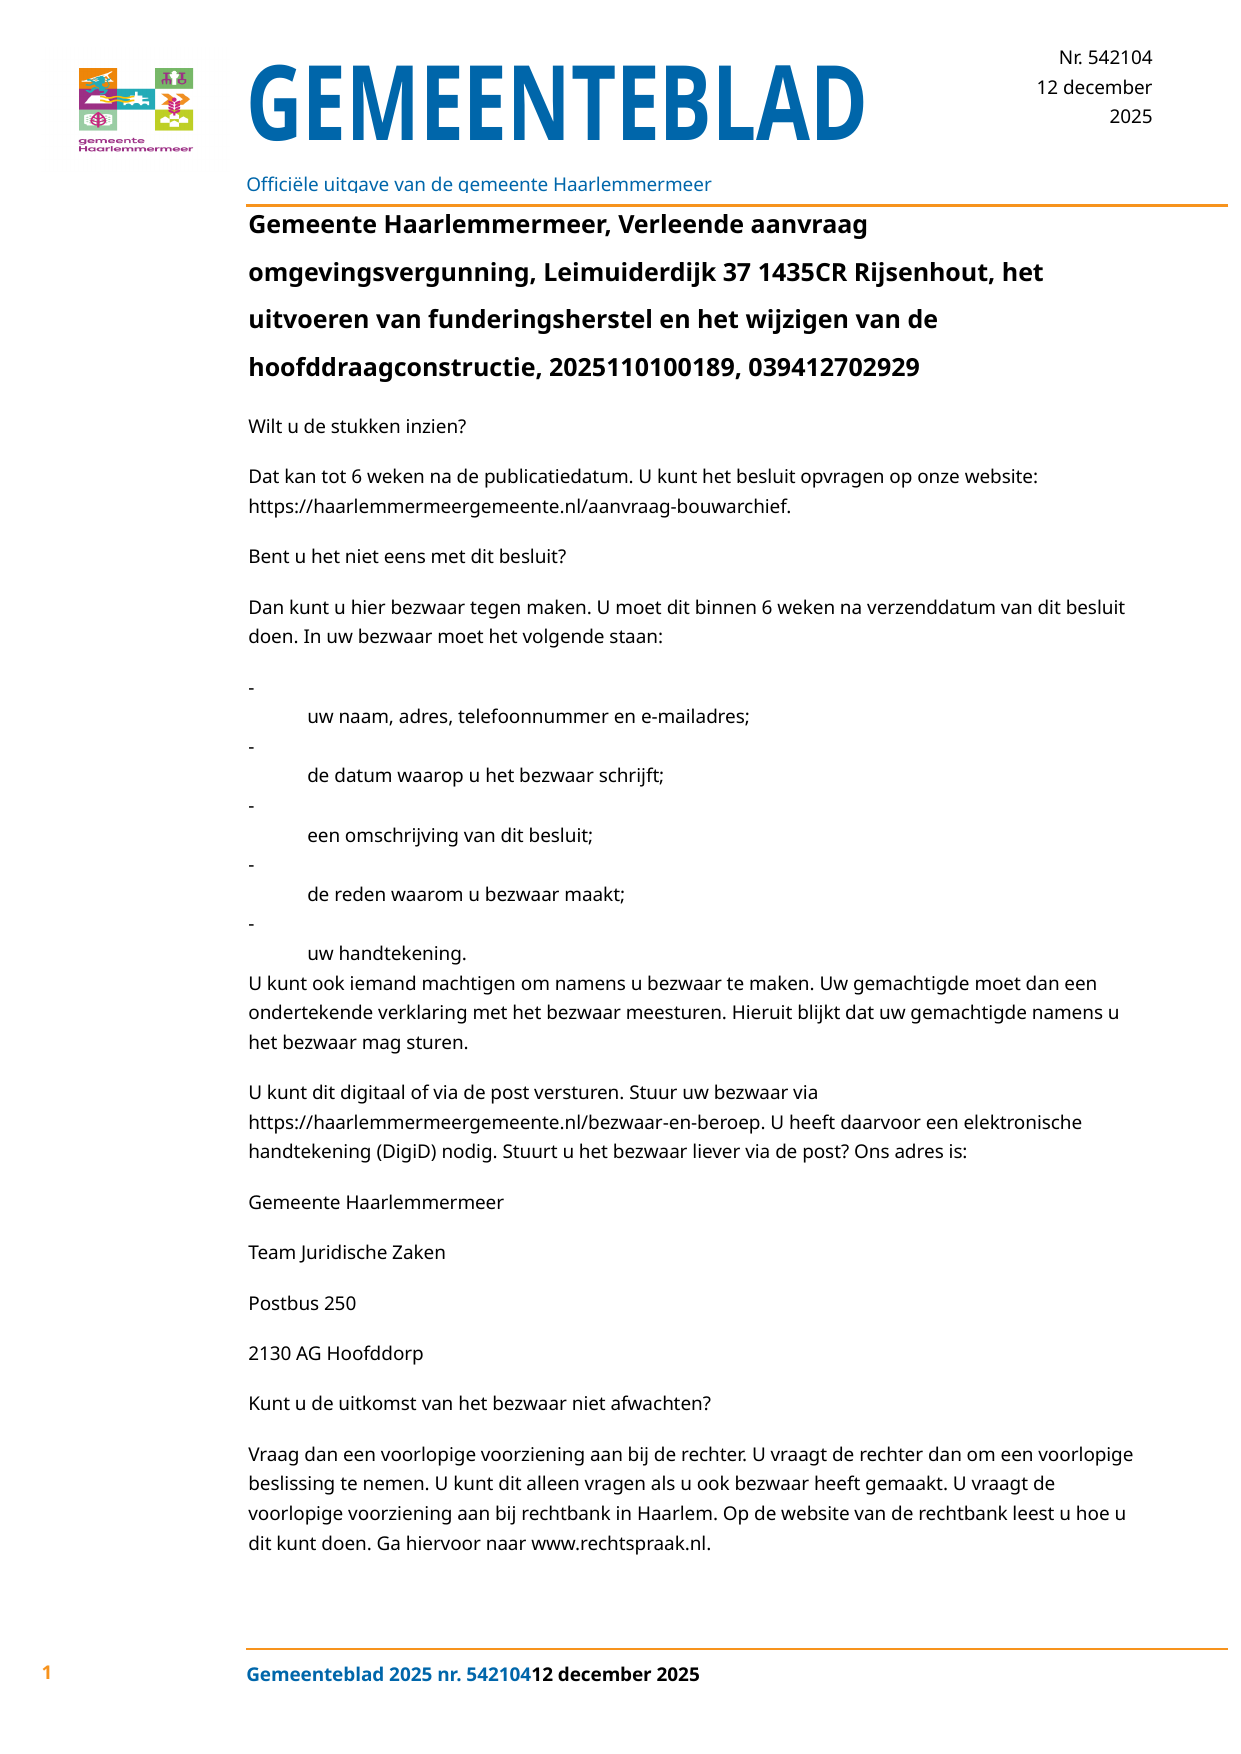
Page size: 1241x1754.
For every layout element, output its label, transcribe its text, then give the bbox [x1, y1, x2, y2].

list een omschrijving van dit besluit; [248, 822, 1152, 848]
text Vraag dan een voorlopige voorziening aan bij de rechter. U vraagt de rechter dan om een voorlopige beslissing te nemen. U kunt dit alleen vragen als u ook bezwaar heeft gemaakt. U vraagt de voorlopige voorziening aan bij rechtbank in Haarlem. Op de website van de rechtbank leest u hoe u dit kunt doen. Ga hiervoor naar www.rechtspraak.nl. [248, 1441, 1152, 1556]
text Kunt u de uitkomst van het bezwaar niet afwachten? [248, 1391, 1152, 1416]
list uw naam, adres, telefoonnummer en e-mailadres; [248, 703, 1152, 729]
list uw handtekening. [248, 940, 1152, 966]
text U kunt dit digitaal of via de post versturen. Stuur uw bezwaar via https://haarlemmermeergemeente.nl/bezwaar-en-beroep. U heeft daarvoor een elektronische handtekening (DigiD) nodig. Stuurt u het bezwaar liever via de post? Ons adres is: [248, 1079, 1152, 1164]
text Dat kan tot 6 weken na de publicatiedatum. U kunt het besluit opvragen op onze website: https://haarlemmermeergemeente.nl/aanvraag-bouwarchief. [248, 463, 1152, 519]
text Wilt u de stukken inzien? [248, 413, 1152, 439]
list de datum waarop u het bezwaar schrijft; [248, 763, 1152, 788]
text Postbus 250 [248, 1290, 1152, 1316]
text Gemeente Haarlemmermeer, Verleende aanvraag omgevingsvergunning, Leimuiderdijk 37 1435CR Rijsenhout, het uitvoeren van funderingsherstel en het wijzigen van de hoofddraagconstructie, 2025110100189, 039412702929 [248, 207, 1152, 384]
text 2130 AG Hoofddorp [248, 1340, 1152, 1366]
list de reden waarom u bezwaar maakt; [248, 881, 1152, 907]
text Gemeente Haarlemmermeer [248, 1189, 1152, 1215]
text Dan kunt u hier bezwaar tegen maken. U moet dit binnen 6 weken na verzenddatum van dit besluit doen. In uw bezwaar moet het volgende staan: [248, 594, 1152, 649]
text U kunt ook iemand machtigen om namens u bezwaar te maken. Uw gemachtigde moet dan een ondertekende verklaring met het bezwaar meesturen. Hieruit blijkt dat uw gemachtigde namens u het bezwaar mag sturen. [248, 970, 1152, 1055]
picture [41, 47, 231, 172]
text Team Juridische Zaken [248, 1239, 1152, 1265]
text Bent u het niet eens met dit besluit? [248, 543, 1152, 569]
